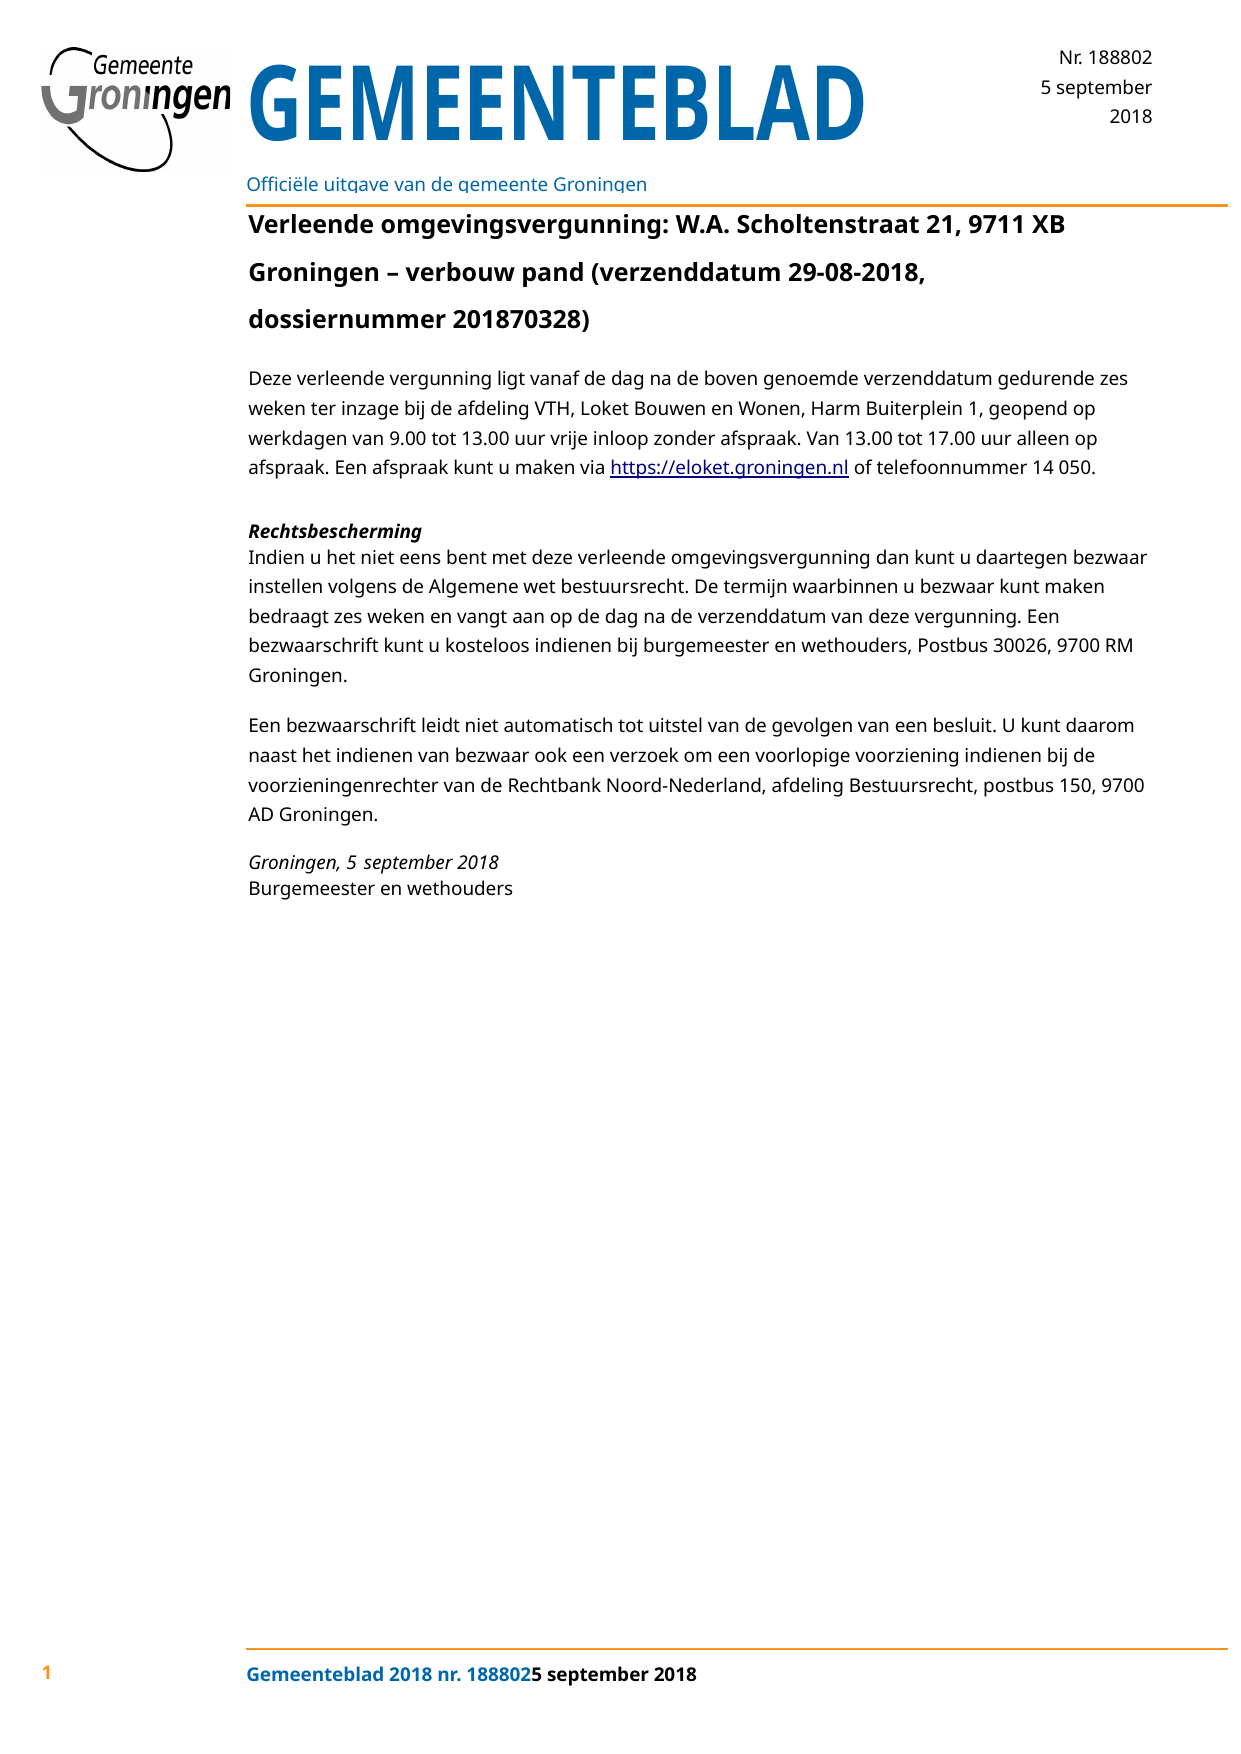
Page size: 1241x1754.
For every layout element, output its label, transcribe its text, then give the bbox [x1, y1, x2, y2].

text Verleende omgevingsvergunning: W.A. Scholtenstraat 21, 9711 XB Groningen – verbouw pand (verzenddatum 29-08-2018, dossiernummer 201870328) [248, 207, 1152, 336]
text Burgemeester en wethouders [248, 875, 1152, 901]
text Deze verleende vergunning ligt vanaf de dag na de boven genoemde verzenddatum gedurende zes weken ter inzage bij de afdeling VTH, Loket Bouwen en Wonen, Harm Buiterplein 1, geopend op werkdagen van 9.00 tot 13.00 uur vrije inloop zonder afspraak. Van 13.00 tot 17.00 uur alleen op afspraak. Een afspraak kunt u maken via https://eloket.groningen.nl of telefoonnummer 14 050. [248, 366, 1152, 480]
text Indien u het niet eens bent met deze verleende omgevingsvergunning dan kunt u daartegen bezwaar instellen volgens de Algemene wet bestuursrecht. De termijn waarbinnen u bezwaar kunt maken bedraagt zes weken en vangt aan op de dag na de verzenddatum van deze vergunning. Een bezwaarschrift kunt u kosteloos indienen bij burgemeester en wethouders, Postbus 30026, 9700 RM Groningen. [248, 544, 1152, 688]
text Groningen, 5 september 2018 [248, 849, 1152, 875]
picture [41, 47, 231, 172]
text Rechtsbescherming [248, 518, 1152, 544]
text Een bezwaarschrift leidt niet automatisch tot uitstel van de gevolgen van een besluit. U kunt daarom naast het indienen van bezwaar ook een verzoek om een voorlopige voorziening indienen bij de voorzieningenrechter van de Rechtbank Noord-Nederland, afdeling Bestuursrecht, postbus 150, 9700 AD Groningen. [248, 713, 1152, 827]
